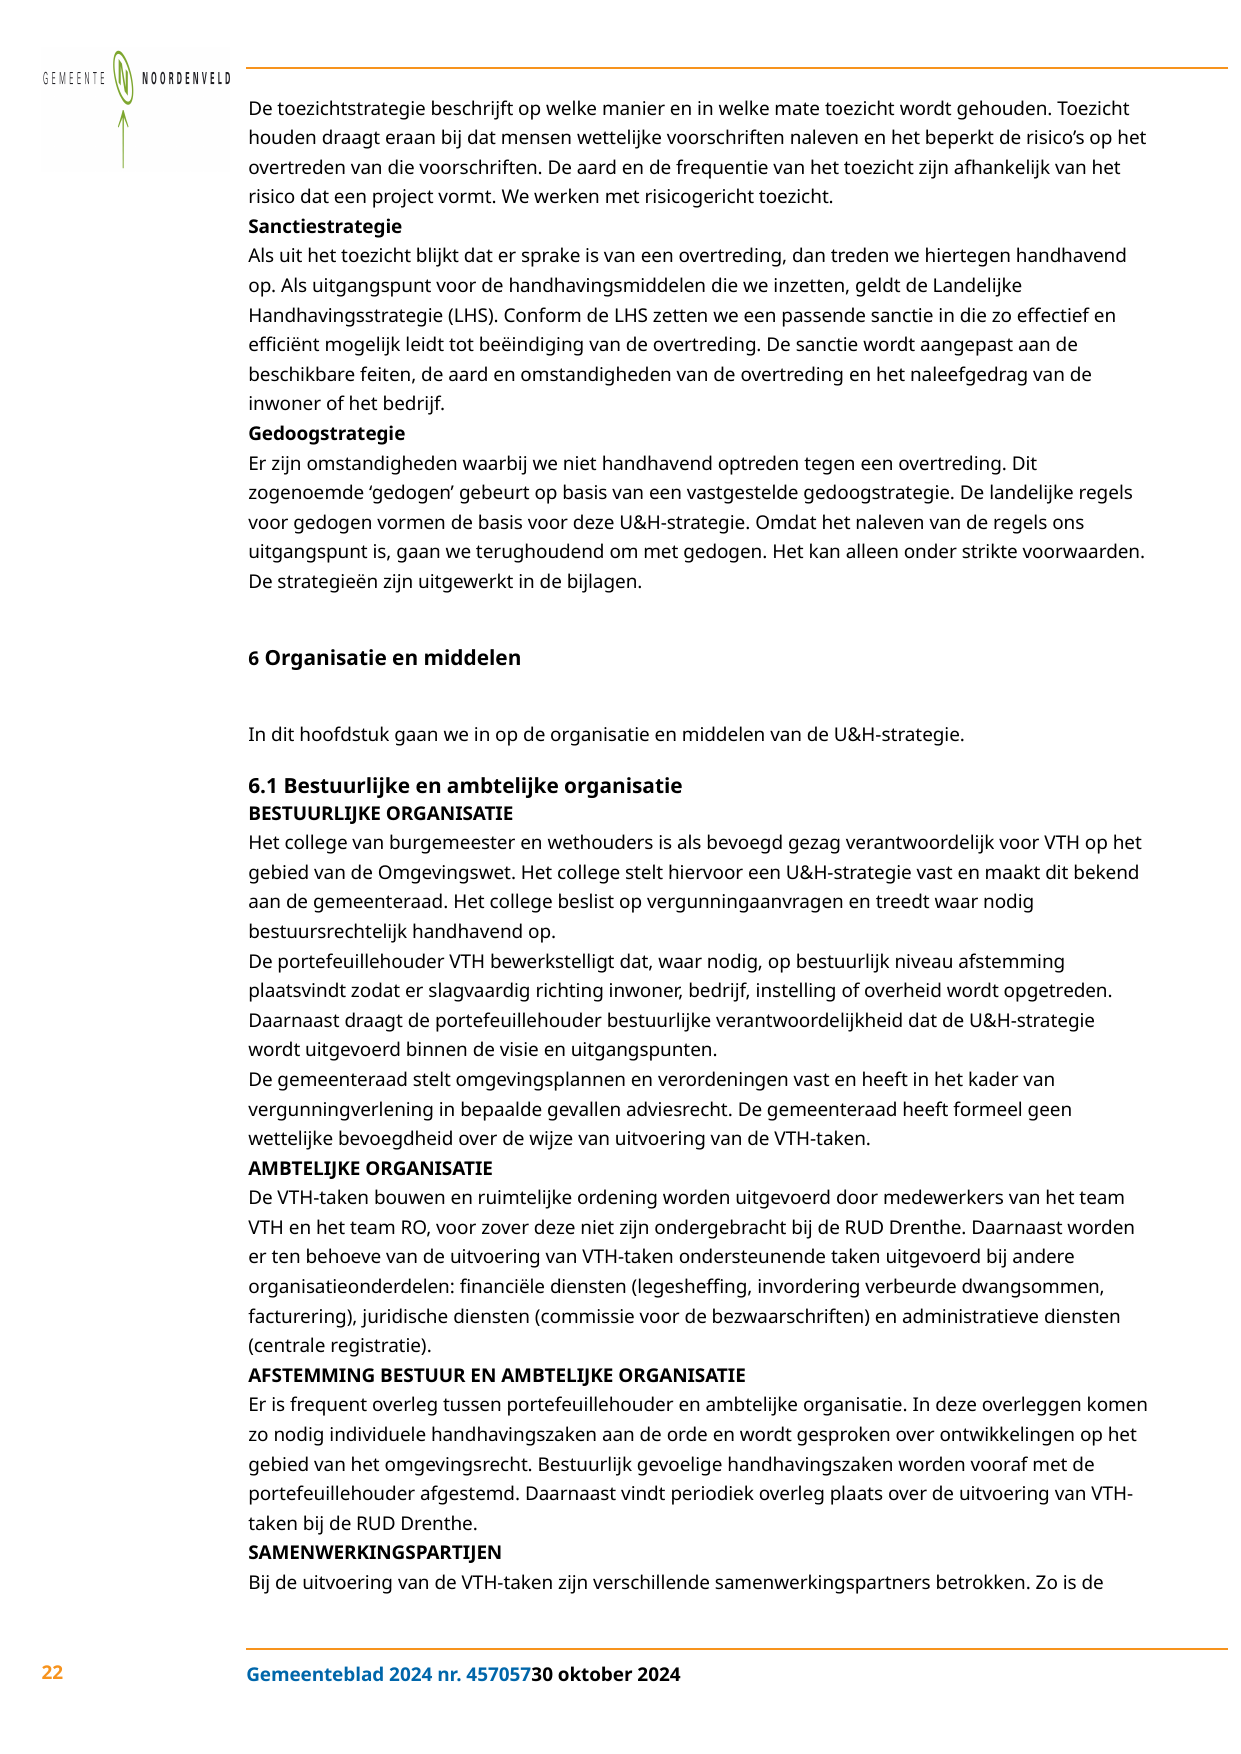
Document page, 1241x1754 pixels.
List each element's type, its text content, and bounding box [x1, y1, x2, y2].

text De toezichtstrategie beschrijft op welke manier en in welke mate toezicht wordt gehouden. Toezicht houden draagt eraan bij dat mensen wettelijke voorschriften naleven en het beperkt de risico’s op het overtreden van die voorschriften. De aard en de frequentie van het toezicht zijn afhankelijk van het risico dat een project vormt. We werken met risicogericht toezicht. [248, 95, 1152, 209]
text SAMENWERKINGSPARTIJEN [248, 1539, 1152, 1565]
text De gemeenteraad stelt omgevingsplannen en verordeningen vast en heeft in het kader van vergunningverlening in bepaalde gevallen adviesrecht. De gemeenteraad heeft formeel geen wettelijke bevoegdheid over de wijze van uitvoering van de VTH-taken. [248, 1066, 1152, 1151]
text Gedoogstrategie [248, 420, 1152, 446]
text Als uit het toezicht blijkt dat er sprake is van een overtreding, dan treden we hiertegen handhavend op. Als uitgangspunt voor de handhavingsmiddelen die we inzetten, geldt de Landelijke Handhavingsstrategie (LHS). Conform de LHS zetten we een passende sanctie in die zo effectief en efficiënt mogelijk leidt tot beëindiging van de overtreding. De sanctie wordt aangepast aan de beschikbare feiten, de aard en omstandigheden van de overtreding en het naleefgedrag van de inwoner of het bedrijf. [248, 243, 1152, 416]
text Het college van burgemeester en wethouders is als bevoegd gezag verantwoordelijk voor VTH op het gebied van de Omgevingswet. Het college stelt hiervoor een U&H-strategie vast en maakt dit bekend aan de gemeenteraad. Het college beslist op vergunningaanvragen en treedt waar nodig bestuursrechtelijk handhavend op. [248, 829, 1152, 944]
text In dit hoofdstuk gaan we in op de organisatie en middelen van de U&H-strategie. [248, 721, 1152, 747]
text Sanctiestrategie [248, 213, 1152, 239]
text Er is frequent overleg tussen portefeuillehouder en ambtelijke organisatie. In deze overleggen komen zo nodig individuele handhavingszaken aan de orde en wordt gesproken over ontwikkelingen op het gebied van het omgevingsrecht. Bestuurlijk gevoelige handhavingszaken worden vooraf met de portefeuillehouder afgestemd. Daarnaast vindt periodiek overleg plaats over de uitvoering van VTH-taken bij de RUD Drenthe. [248, 1392, 1152, 1536]
text AFSTEMMING BESTUUR EN AMBTELIJKE ORGANISATIE [248, 1362, 1152, 1388]
text BESTUURLIJKE ORGANISATIE [248, 800, 1152, 826]
picture [41, 47, 231, 172]
text De VTH-taken bouwen en ruimtelijke ordening worden uitgevoerd door medewerkers van het team VTH en het team RO, voor zover deze niet zijn ondergebracht bij de RUD Drenthe. Daarnaast worden er ten behoeve van de uitvoering van VTH-taken ondersteunende taken uitgevoerd bij andere organisatieonderdelen: financiële diensten (legesheffing, invordering verbeurde dwangsommen, facturering), juridische diensten (commissie voor de bezwaarschriften) en administratieve diensten (centrale registratie). [248, 1184, 1152, 1358]
text De strategieën zijn uitgewerkt in de bijlagen. [248, 568, 1152, 594]
text 6.1 Bestuurlijke en ambtelijke organisatie [248, 771, 1152, 800]
text Er zijn omstandigheden waarbij we niet handhavend optreden tegen een overtreding. Dit zogenoemde ‘gedogen’ gebeurt op basis van een vastgestelde gedoogstrategie. De landelijke regels voor gedogen vormen de basis voor deze U&H-strategie. Omdat het naleven van de regels ons uitgangspunt is, gaan we terughoudend om met gedogen. Het kan alleen onder strikte voorwaarden. [248, 450, 1152, 564]
text 6 Organisatie en middelen [248, 643, 1152, 672]
text Bij de uitvoering van de VTH-taken zijn verschillende samenwerkingspartners betrokken. Zo is de [248, 1569, 1152, 1595]
text De portefeuillehouder VTH bewerkstelligt dat, waar nodig, op bestuurlijk niveau afstemming plaatsvindt zodat er slagvaardig richting inwoner, bedrijf, instelling of overheid wordt opgetreden. Daarnaast draagt de portefeuillehouder bestuurlijke verantwoordelijkheid dat de U&H-strategie wordt uitgevoerd binnen de visie en uitgangspunten. [248, 948, 1152, 1062]
text AMBTELIJKE ORGANISATIE [248, 1155, 1152, 1181]
